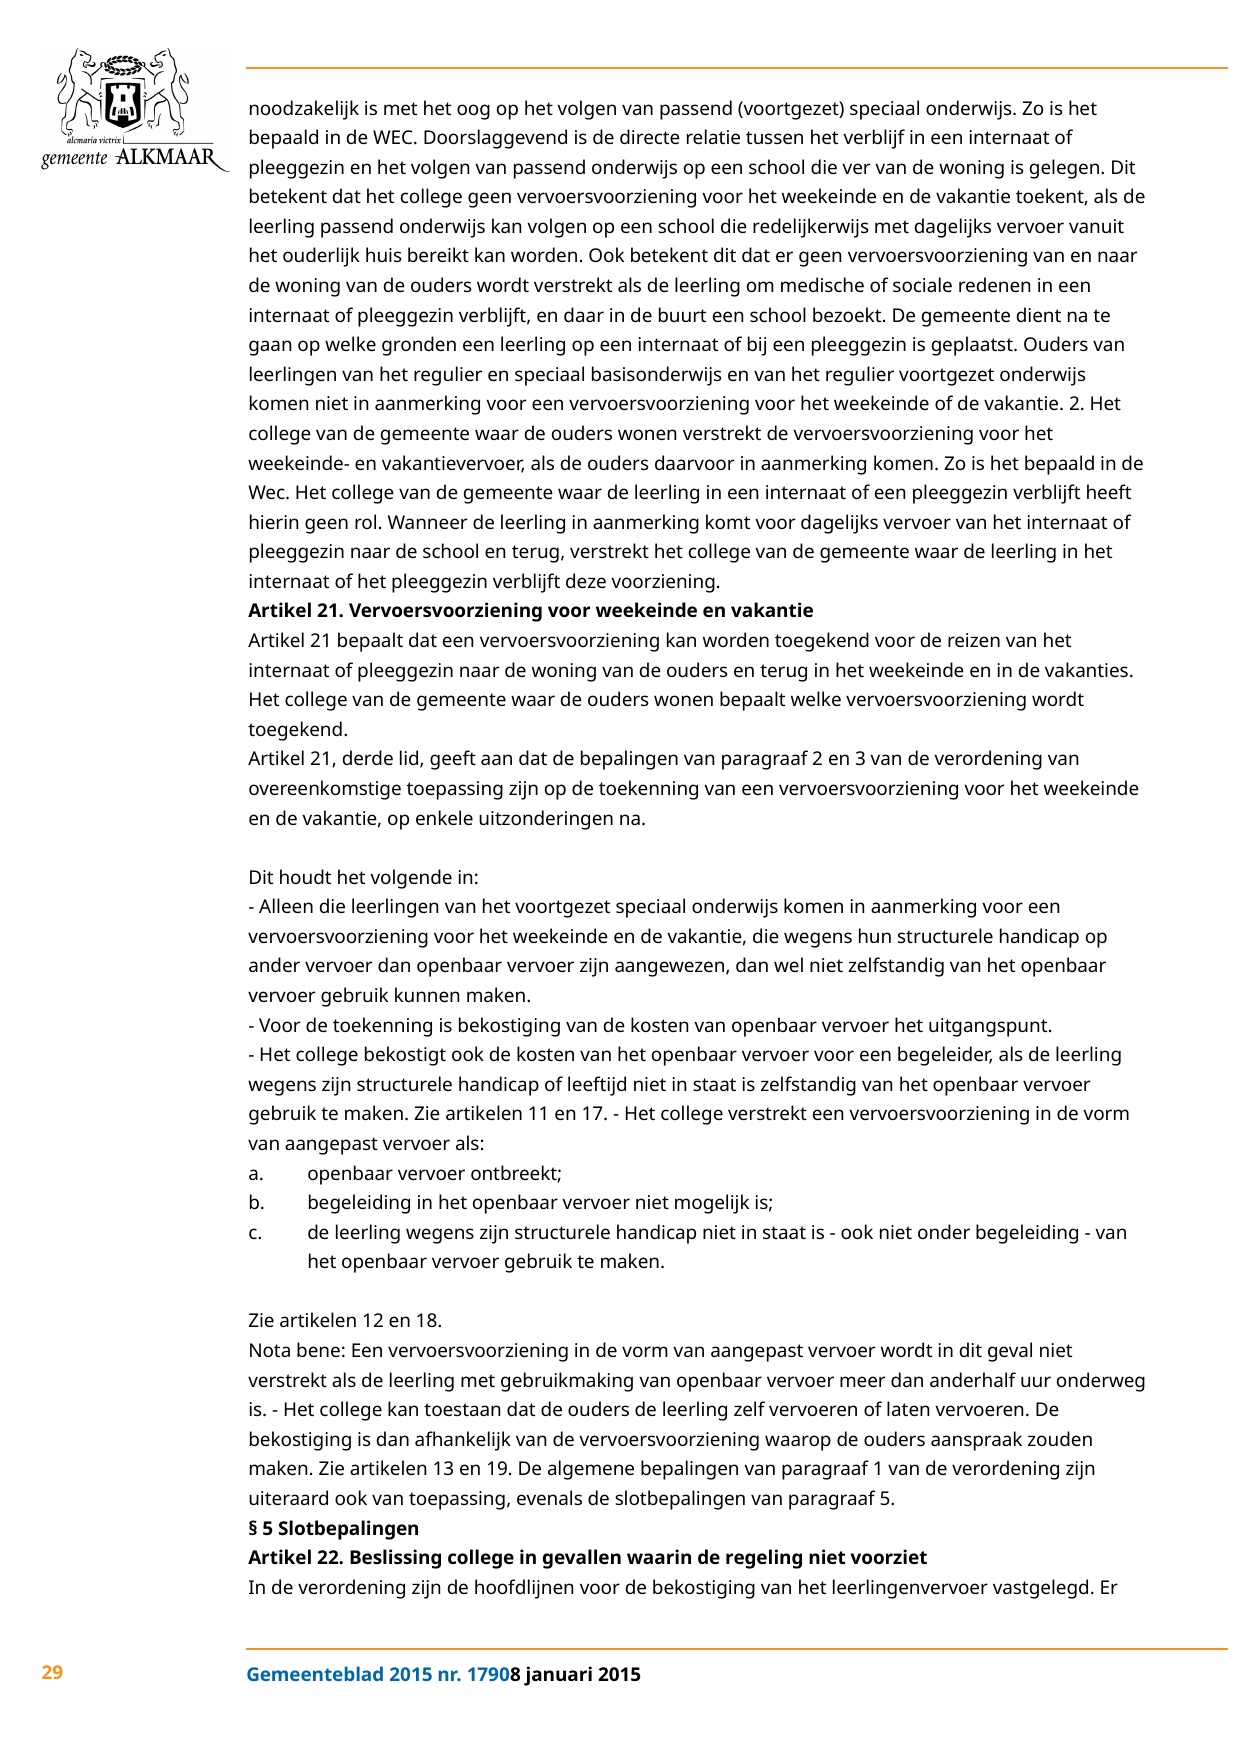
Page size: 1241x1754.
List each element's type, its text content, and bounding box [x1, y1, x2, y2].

text - Het college bekostigt ook de kosten van het openbaar vervoer voor een begeleider, als de leerling wegens zijn structurele handicap of leeftijd niet in staat is zelfstandig van het openbaar vervoer gebruik te maken. Zie artikelen 11 en 17. - Het college verstrekt een vervoersvoorziening in de vorm van aangepast vervoer als: [248, 1041, 1152, 1156]
text Zie artikelen 12 en 18. [248, 1308, 1152, 1333]
text Artikel 21. Vervoersvoorziening voor weekeinde en vakantie [248, 598, 1152, 623]
text § 5 Slotbepalingen [248, 1515, 1152, 1541]
text Artikel 21, derde lid, geeft aan dat de bepalingen van paragraaf 2 en 3 van de verordening van overeenkomstige toepassing zijn op de toekenning van een vervoersvoorziening voor het weekeinde en de vakantie, op enkele uitzonderingen na. [248, 746, 1152, 831]
list begeleiding in het openbaar vervoer niet mogelijk is; [248, 1189, 1152, 1215]
picture [41, 47, 231, 172]
list de leerling wegens zijn structurele handicap niet in staat is - ook niet onder begeleiding - van het openbaar vervoer gebruik te maken. [248, 1219, 1152, 1274]
text Nota bene: Een vervoersvoorziening in de vorm van aangepast vervoer wordt in dit geval niet verstrekt als de leerling met gebruikmaking van openbaar vervoer meer dan anderhalf uur onderweg is. - Het college kan toestaan dat de ouders de leerling zelf vervoeren of laten vervoeren. De bekostiging is dan afhankelijk van de vervoersvoorziening waarop de ouders aanspraak zouden maken. Zie artikelen 13 en 19. De algemene bepalingen van paragraaf 1 van de verordening zijn uiteraard ook van toepassing, evenals de slotbepalingen van paragraaf 5. [248, 1337, 1152, 1511]
text noodzakelijk is met het oog op het volgen van passend (voortgezet) speciaal onderwijs. Zo is het bepaald in de WEC. Doorslaggevend is de directe relatie tussen het verblijf in een internaat of pleeggezin en het volgen van passend onderwijs op een school die ver van de woning is gelegen. Dit betekent dat het college geen vervoersvoorziening voor het weekeinde en de vakantie toekent, als de leerling passend onderwijs kan volgen op een school die redelijkerwijs met dagelijks vervoer vanuit het ouderlijk huis bereikt kan worden. Ook betekent dit dat er geen vervoersvoorziening van en naar de woning van de ouders wordt verstrekt als de leerling om medische of sociale redenen in een internaat of pleeggezin verblijft, en daar in de buurt een school bezoekt. De gemeente dient na te gaan op welke gronden een leerling op een internaat of bij een pleeggezin is geplaatst. Ouders van leerlingen van het regulier en speciaal basisonderwijs en van het regulier voortgezet onderwijs komen niet in aanmerking voor een vervoersvoorziening voor het weekeinde of de vakantie. 2. Het college van de gemeente waar de ouders wonen verstrekt de vervoersvoorziening voor het weekeinde- en vakantievervoer, als de ouders daarvoor in aanmerking komen. Zo is het bepaald in de Wec. Het college van de gemeente waar de leerling in een internaat of een pleeggezin verblijft heeft hierin geen rol. Wanneer de leerling in aanmerking komt voor dagelijks vervoer van het internaat of pleeggezin naar de school en terug, verstrekt het college van de gemeente waar de leerling in het internaat of het pleeggezin verblijft deze voorziening. [248, 95, 1152, 594]
text Artikel 22. Beslissing college in gevallen waarin de regeling niet voorziet [248, 1544, 1152, 1570]
text - Voor de toekenning is bekostiging van de kosten van openbaar vervoer het uitgangspunt. [248, 1012, 1152, 1038]
list openbaar vervoer ontbreekt; [248, 1160, 1152, 1186]
text In de verordening zijn de hoofdlijnen voor de bekostiging van het leerlingenvervoer vastgelegd. Er [248, 1574, 1152, 1600]
text Artikel 21 bepaalt dat een vervoersvoorziening kan worden toegekend voor de reizen van het internaat of pleeggezin naar de woning van de ouders en terug in het weekeinde en in de vakanties. Het college van de gemeente waar de ouders wonen bepaalt welke vervoersvoorziening wordt toegekend. [248, 627, 1152, 742]
text - Alleen die leerlingen van het voortgezet speciaal onderwijs komen in aanmerking voor een vervoersvoorziening voor het weekeinde en de vakantie, die wegens hun structurele handicap op ander vervoer dan openbaar vervoer zijn aangewezen, dan wel niet zelfstandig van het openbaar vervoer gebruik kunnen maken. [248, 893, 1152, 1008]
text Dit houdt het volgende in: [248, 864, 1152, 890]
